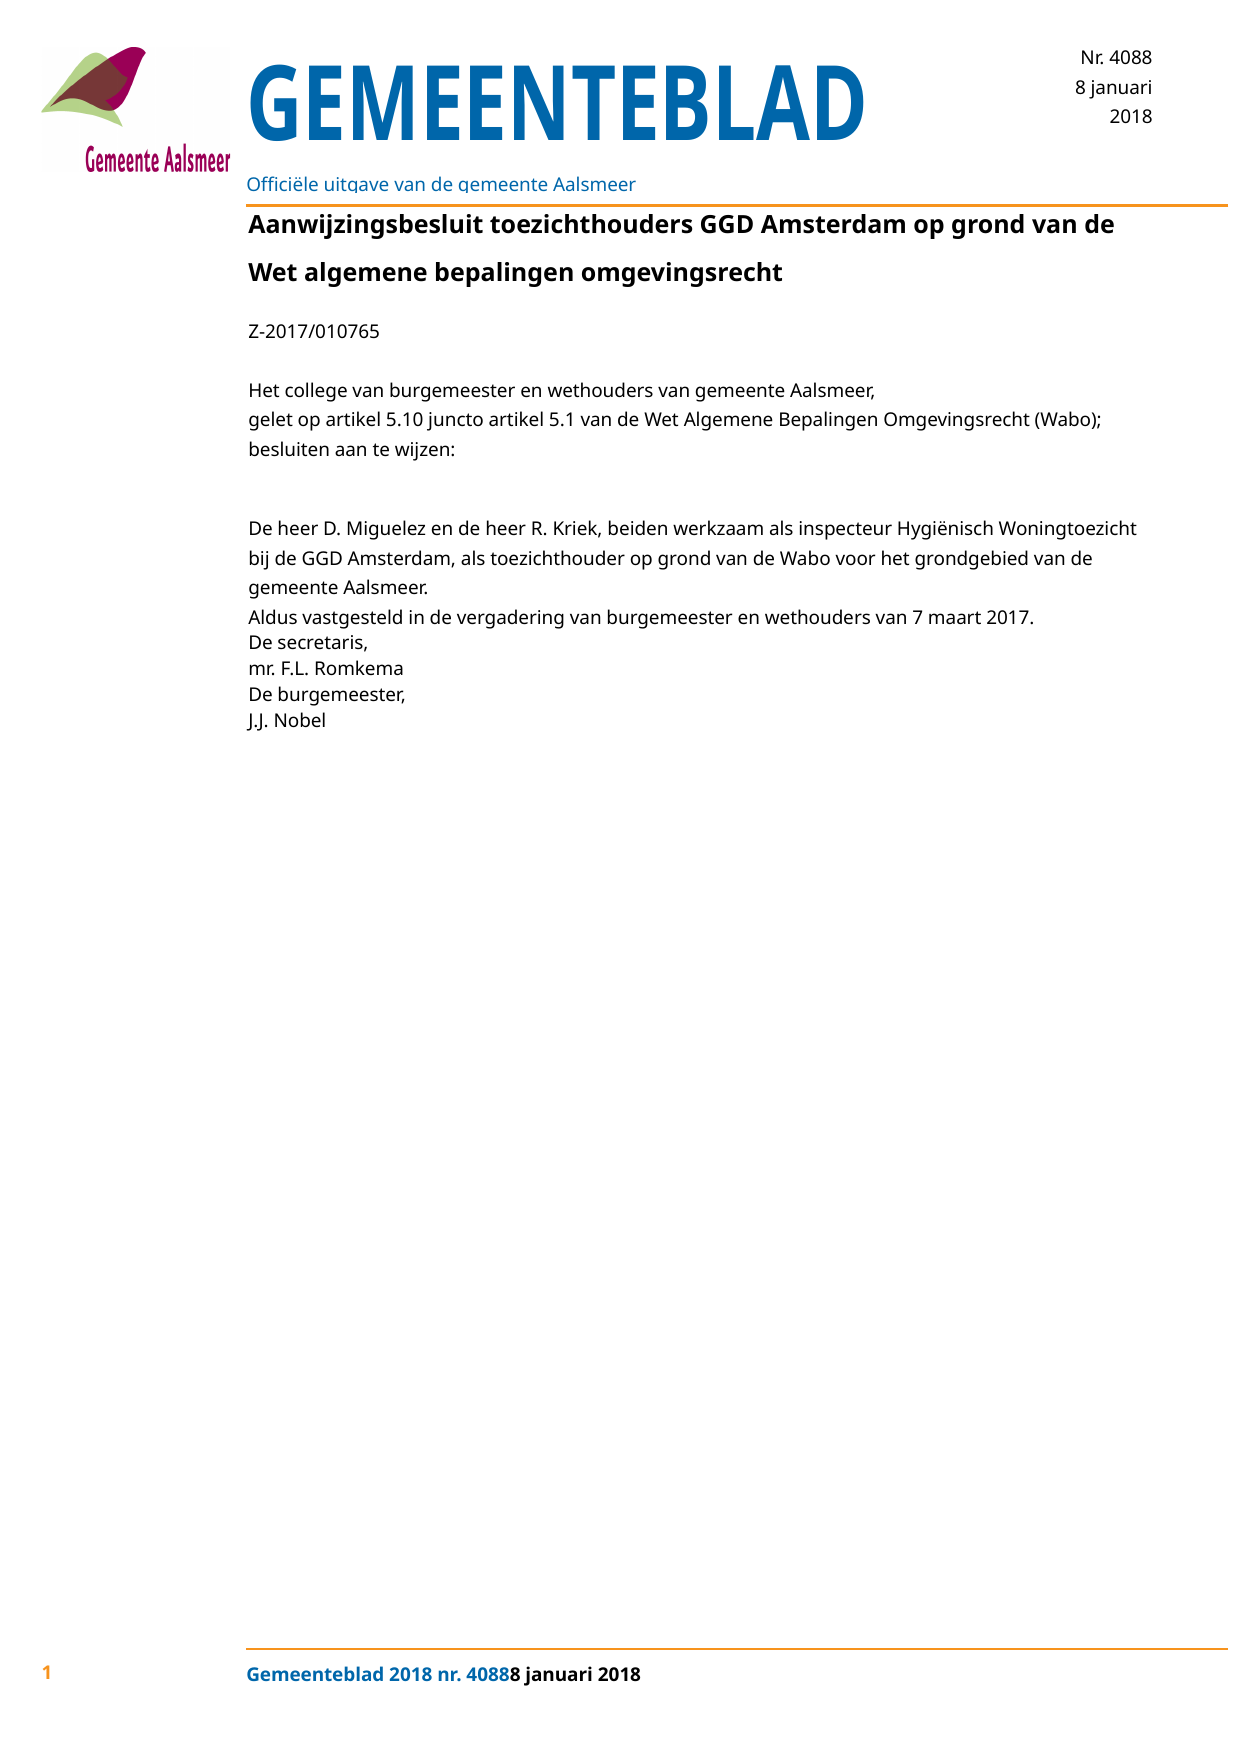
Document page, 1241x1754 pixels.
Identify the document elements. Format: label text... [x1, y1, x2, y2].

text Aldus vastgesteld in de vergadering van burgemeester en wethouders van 7 maart 2017. [248, 604, 1152, 629]
text De burgemeester, [248, 681, 1152, 707]
text gelet op artikel 5.10 juncto artikel 5.1 van de Wet Algemene Bepalingen Omgevingsrecht (Wabo); [248, 407, 1152, 432]
text Het college van burgemeester en wethouders van gemeente Aalsmeer, [248, 377, 1152, 403]
picture [41, 47, 231, 172]
text Z-2017/010765 [248, 318, 1152, 344]
text Aanwijzingsbesluit toezichthouders GGD Amsterdam op grond van de Wet algemene bepalingen omgevingsrecht [248, 207, 1152, 288]
text De heer D. Miguelez en de heer R. Kriek, beiden werkzaam als inspecteur Hygiënisch Woningtoezicht bij de GGD Amsterdam, als toezichthouder op grond van de Wabo voor het grondgebied van de gemeente Aalsmeer. [248, 515, 1152, 600]
text J.J. Nobel [248, 707, 1152, 732]
text besluiten aan te wijzen: [248, 436, 1152, 462]
text mr. F.L. Romkema [248, 655, 1152, 681]
text De secretaris, [248, 629, 1152, 655]
